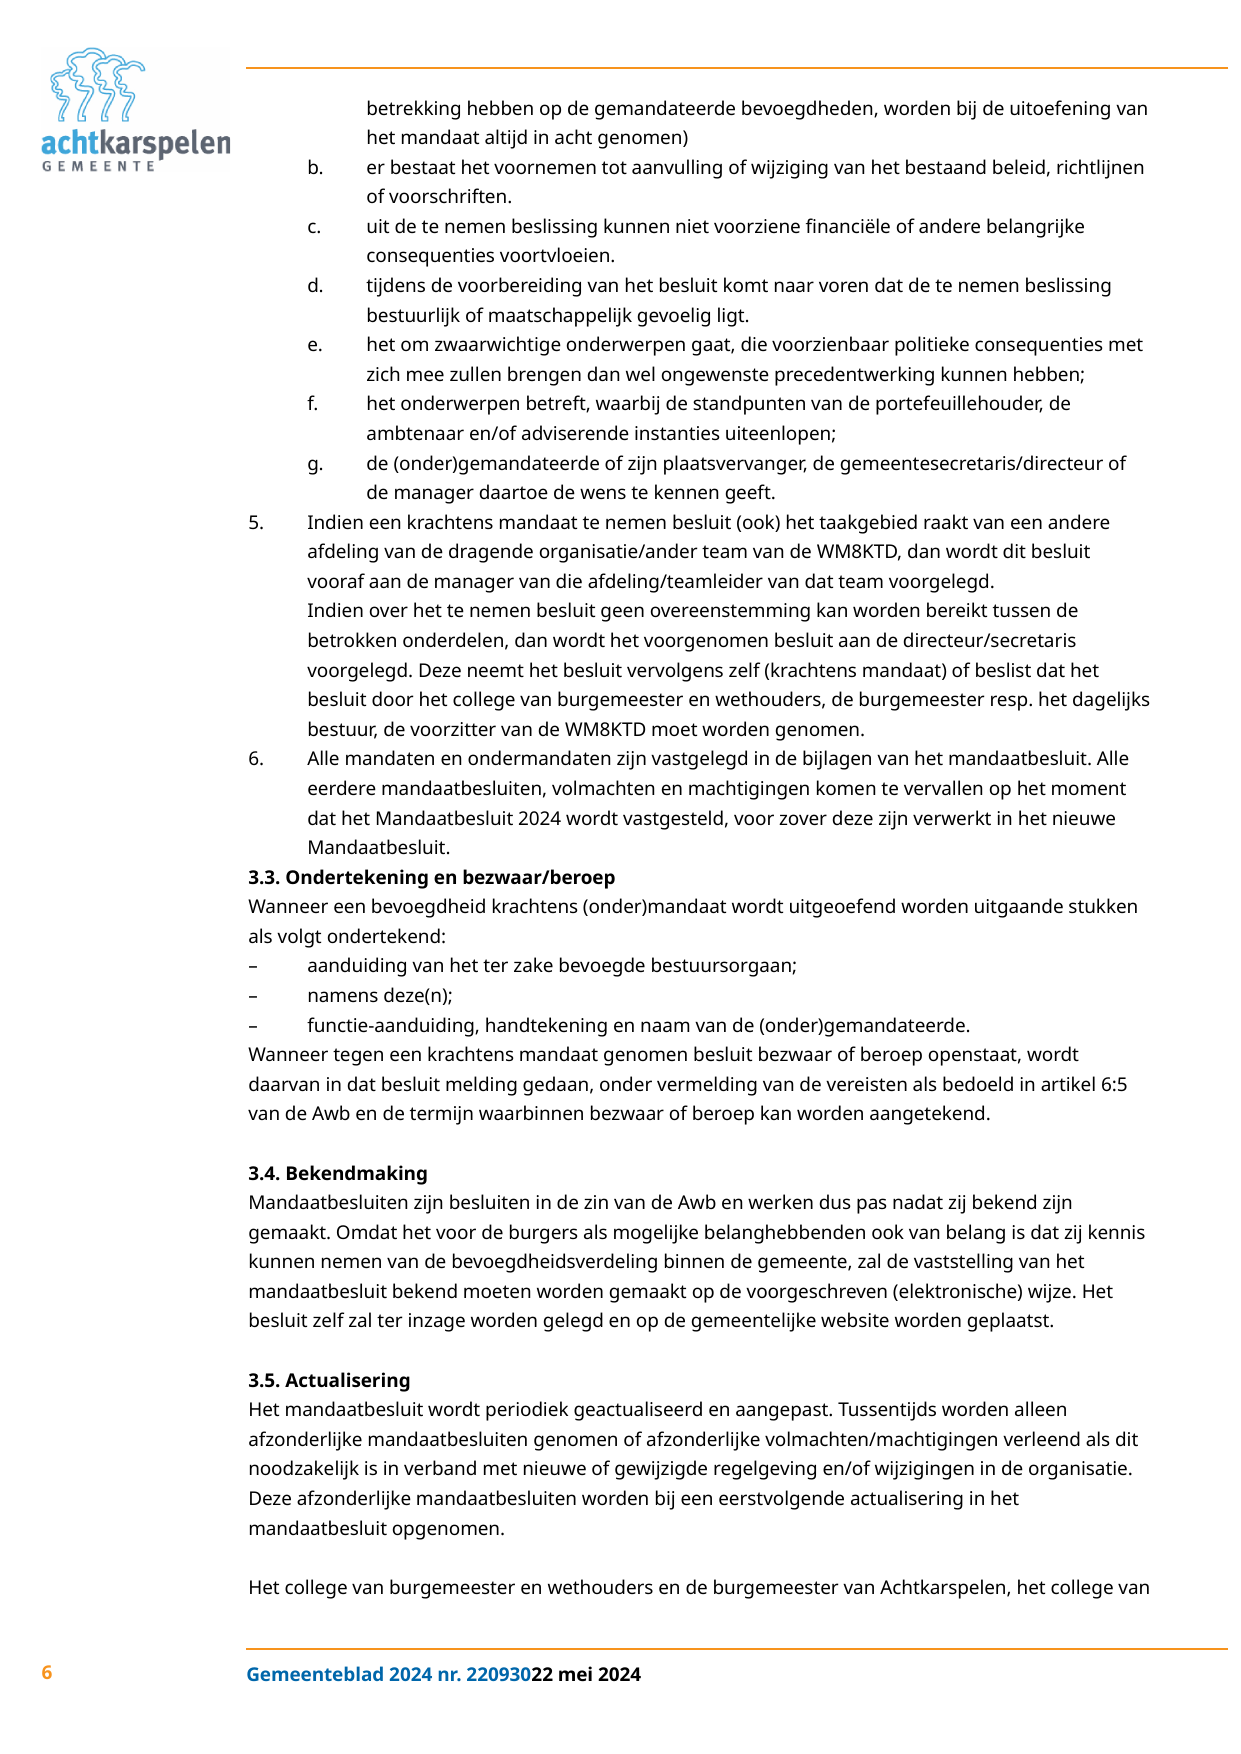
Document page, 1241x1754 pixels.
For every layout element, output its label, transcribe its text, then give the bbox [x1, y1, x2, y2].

list het onderwerpen betreft, waarbij de standpunten van de portefeuillehouder, de ambtenaar en/of adviserende instanties uiteenlopen; [307, 391, 1152, 446]
list functie-aanduiding, handtekening en naam van de (onder)gemandateerde. [248, 1012, 1152, 1038]
text Wanneer tegen een krachtens mandaat genomen besluit bezwaar of beroep openstaat, wordt daarvan in dat besluit melding gedaan, onder vermelding van de vereisten als bedoeld in artikel 6:5 van de Awb en de termijn waarbinnen bezwaar of beroep kan worden aangetekend. [248, 1041, 1152, 1126]
list er bestaat het voornemen tot aanvulling of wijziging van het bestaand beleid, richtlijnen of voorschriften. [307, 154, 1152, 209]
picture [41, 47, 231, 172]
text 3.5. Actualisering [248, 1367, 1152, 1393]
list Alle mandaten en ondermandaten zijn vastgelegd in de bijlagen van het mandaatbesluit. Alle eerdere mandaatbesluiten, volmachten en machtigingen komen te vervallen op het moment dat het Mandaatbesluit 2024 wordt vastgesteld, voor zover deze zijn verwerkt in het nieuwe Mandaatbesluit. [248, 746, 1152, 860]
list namens deze(n); [248, 982, 1152, 1008]
list de (onder)gemandateerde of zijn plaatsvervanger, de gemeentesecretaris/directeur of de manager daartoe de wens te kennen geeft. [307, 450, 1152, 505]
text Wanneer een bevoegdheid krachtens (onder)mandaat wordt uitgeoefend worden uitgaande stukken als volgt ondertekend: [248, 893, 1152, 949]
list Indien over het te nemen besluit geen overeenstemming kan worden bereikt tussen de betrokken onderdelen, dan wordt het voorgenomen besluit aan de directeur/secretaris voorgelegd. Deze neemt het besluit vervolgens zelf (krachtens mandaat) of beslist dat het besluit door het college van burgemeester en wethouders, de burgemeester resp. het dagelijks bestuur, de voorzitter van de WM8KTD moet worden genomen. [248, 598, 1152, 742]
list het om zwaarwichtige onderwerpen gaat, die voorzienbaar politieke consequenties met zich mee zullen brengen dan wel ongewenste precedentwerking kunnen hebben; [307, 331, 1152, 387]
list Indien een krachtens mandaat te nemen besluit (ook) het taakgebied raakt van een andere afdeling van de dragende organisatie/ander team van de WM8KTD, dan wordt dit besluit vooraf aan de manager van die afdeling/teamleider van dat team voorgelegd. [248, 509, 1152, 594]
list aanduiding van het ter zake bevoegde bestuursorgaan; [248, 953, 1152, 978]
list tijdens de voorbereiding van het besluit komt naar voren dat de te nemen beslissing bestuurlijk of maatschappelijk gevoelig ligt. [307, 272, 1152, 328]
list uit de te nemen beslissing kunnen niet voorziene financiële of andere belangrijke consequenties voortvloeien. [307, 213, 1152, 268]
list betrekking hebben op de gemandateerde bevoegdheden, worden bij de uitoefening van het mandaat altijd in acht genomen) [307, 95, 1152, 150]
text Het college van burgemeester en wethouders en de burgemeester van Achtkarspelen, het college van [248, 1574, 1152, 1600]
text 3.4. Bekendmaking [248, 1160, 1152, 1186]
text Mandaatbesluiten zijn besluiten in de zin van de Awb en werken dus pas nadat zij bekend zijn gemaakt. Omdat het voor de burgers als mogelijke belanghebbenden ook van belang is dat zij kennis kunnen nemen van de bevoegdheidsverdeling binnen de gemeente, zal de vaststelling van het mandaatbesluit bekend moeten worden gemaakt op de voorgeschreven (elektronische) wijze. Het besluit zelf zal ter inzage worden gelegd en op de gemeentelijke website worden geplaatst. [248, 1189, 1152, 1333]
text 3.3. Ondertekening en bezwaar/beroep [248, 864, 1152, 890]
text Het mandaatbesluit wordt periodiek geactualiseerd en aangepast. Tussentijds worden alleen afzonderlijke mandaatbesluiten genomen of afzonderlijke volmachten/machtigingen verleend als dit noodzakelijk is in verband met nieuwe of gewijzigde regelgeving en/of wijzigingen in de organisatie. Deze afzonderlijke mandaatbesluiten worden bij een eerstvolgende actualisering in het mandaatbesluit opgenomen. [248, 1396, 1152, 1541]
